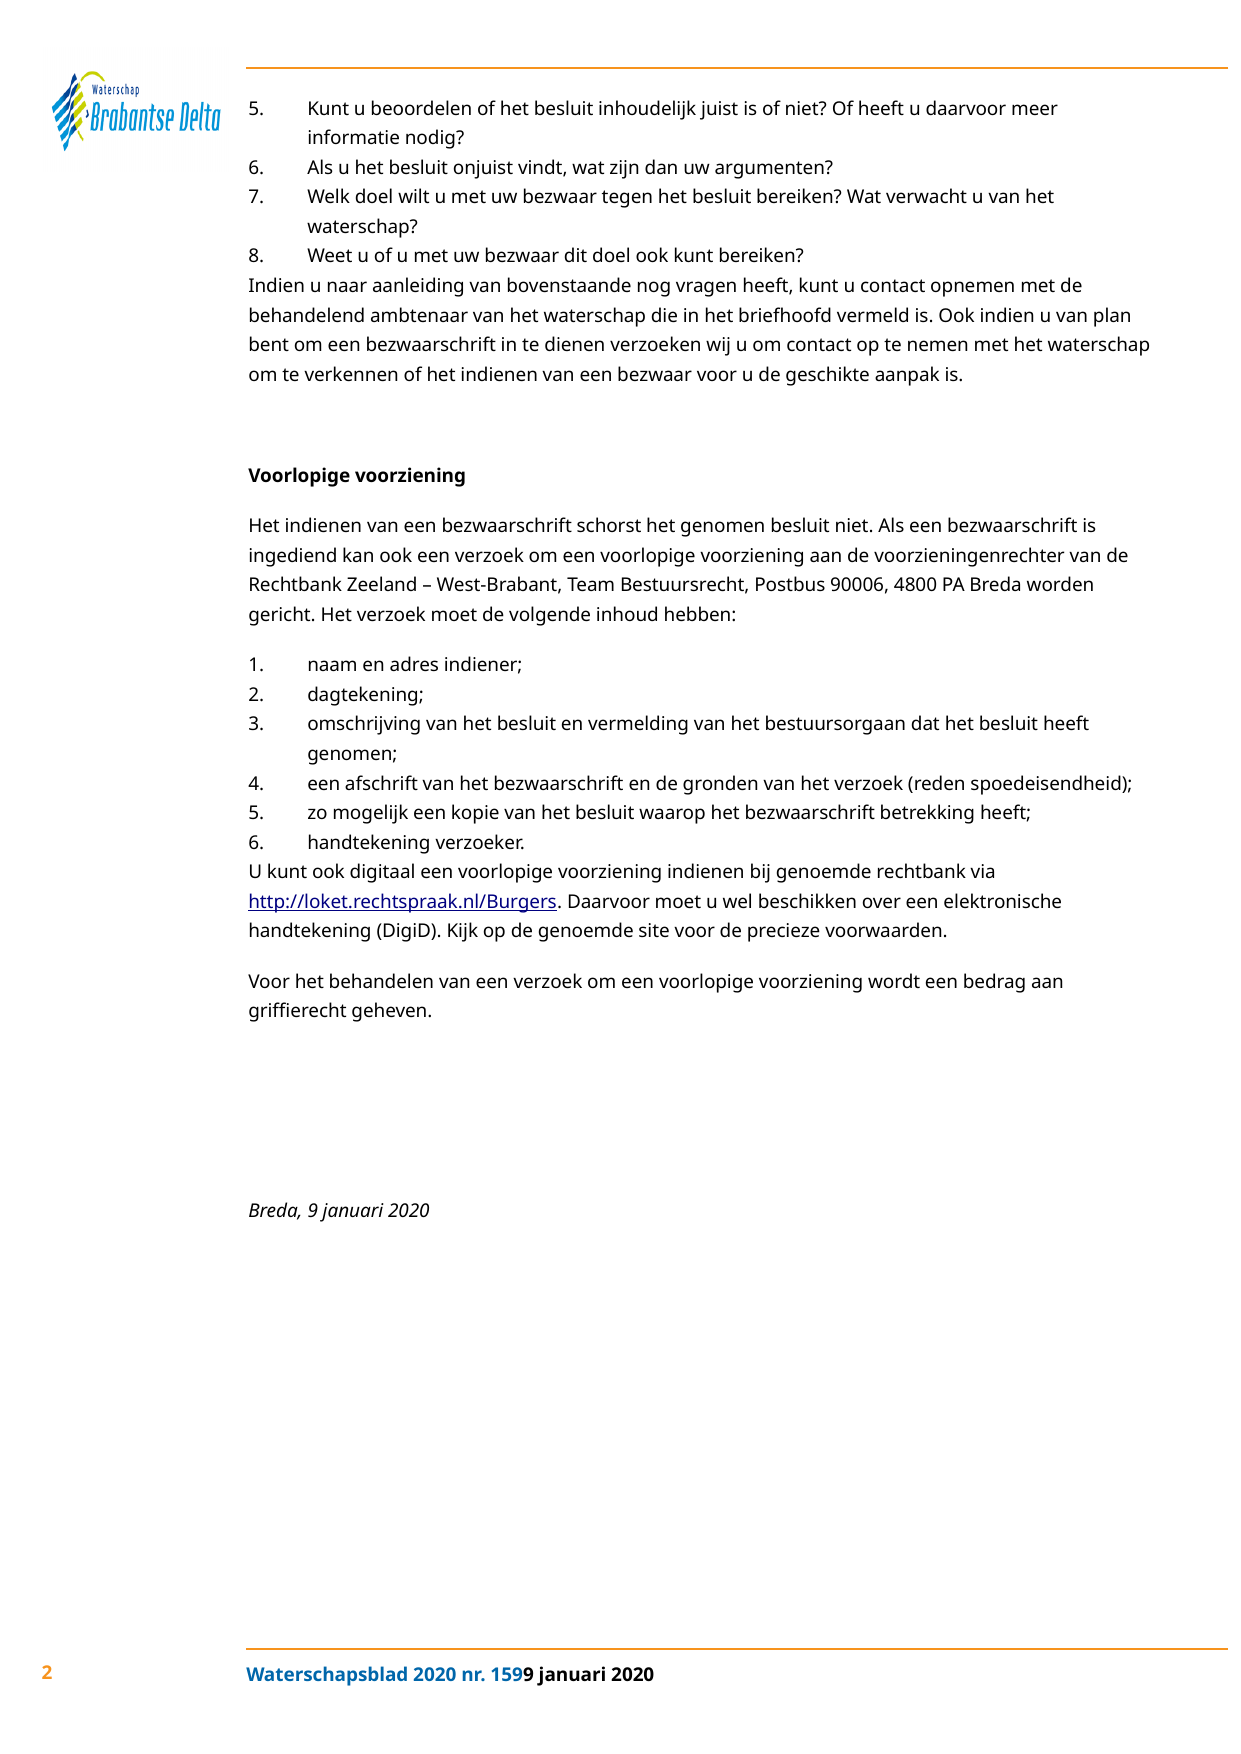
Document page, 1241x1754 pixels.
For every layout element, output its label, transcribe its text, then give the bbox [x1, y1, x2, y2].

text Voor het behandelen van een verzoek om een voorlopige voorziening wordt een bedrag aan griffierecht geheven. [248, 968, 1152, 1023]
text Breda, 9 januari 2020 [248, 1197, 1152, 1222]
list handtekening verzoeker. [248, 829, 1152, 855]
list Als u het besluit onjuist vindt, wat zijn dan uw argumenten? [248, 154, 1152, 180]
list zo mogelijk een kopie van het besluit waarop het bezwaarschrift betrekking heeft; [248, 799, 1152, 825]
list naam en adres indiener; [248, 651, 1152, 677]
list een afschrift van het bezwaarschrift en de gronden van het verzoek (reden spoedeisendheid); [248, 770, 1152, 796]
list omschrijving van het besluit en vermelding van het bestuursorgaan dat het besluit heeft genomen; [248, 711, 1152, 766]
list Weet u of u met uw bezwaar dit doel ook kunt bereiken? [248, 243, 1152, 268]
list dagtekening; [248, 681, 1152, 707]
picture [41, 47, 231, 172]
text U kunt ook digitaal een voorlopige voorziening indienen bij genoemde rechtbank via http://loket.rechtspraak.nl/Burgers. Daarvoor moet u wel beschikken over een elektronische handtekening (DigiD). Kijk op de genoemde site voor de precieze voorwaarden. [248, 858, 1152, 943]
text Het indienen van een bezwaarschrift schorst het genomen besluit niet. Als een bezwaarschrift is ingediend kan ook een verzoek om een voorlopige voorziening aan de voorzieningenrechter van de Rechtbank Zeeland – West-Brabant, Team Bestuursrecht, Postbus 90006, 4800 PA Breda worden gericht. Het verzoek moet de volgende inhoud hebben: [248, 512, 1152, 627]
text Voorlopige voorziening [248, 462, 1152, 488]
list Kunt u beoordelen of het besluit inhoudelijk juist is of niet? Of heeft u daarvoor meer informatie nodig? [248, 95, 1152, 150]
list Welk doel wilt u met uw bezwaar tegen het besluit bereiken? Wat verwacht u van het waterschap? [248, 183, 1152, 239]
text Indien u naar aanleiding van bovenstaande nog vragen heeft, kunt u contact opnemen met de behandelend ambtenaar van het waterschap die in het briefhoofd vermeld is. Ook indien u van plan bent om een bezwaarschrift in te dienen verzoeken wij u om contact op te nemen met het waterschap om te verkennen of het indienen van een bezwaar voor u de geschikte aanpak is. [248, 272, 1152, 387]
